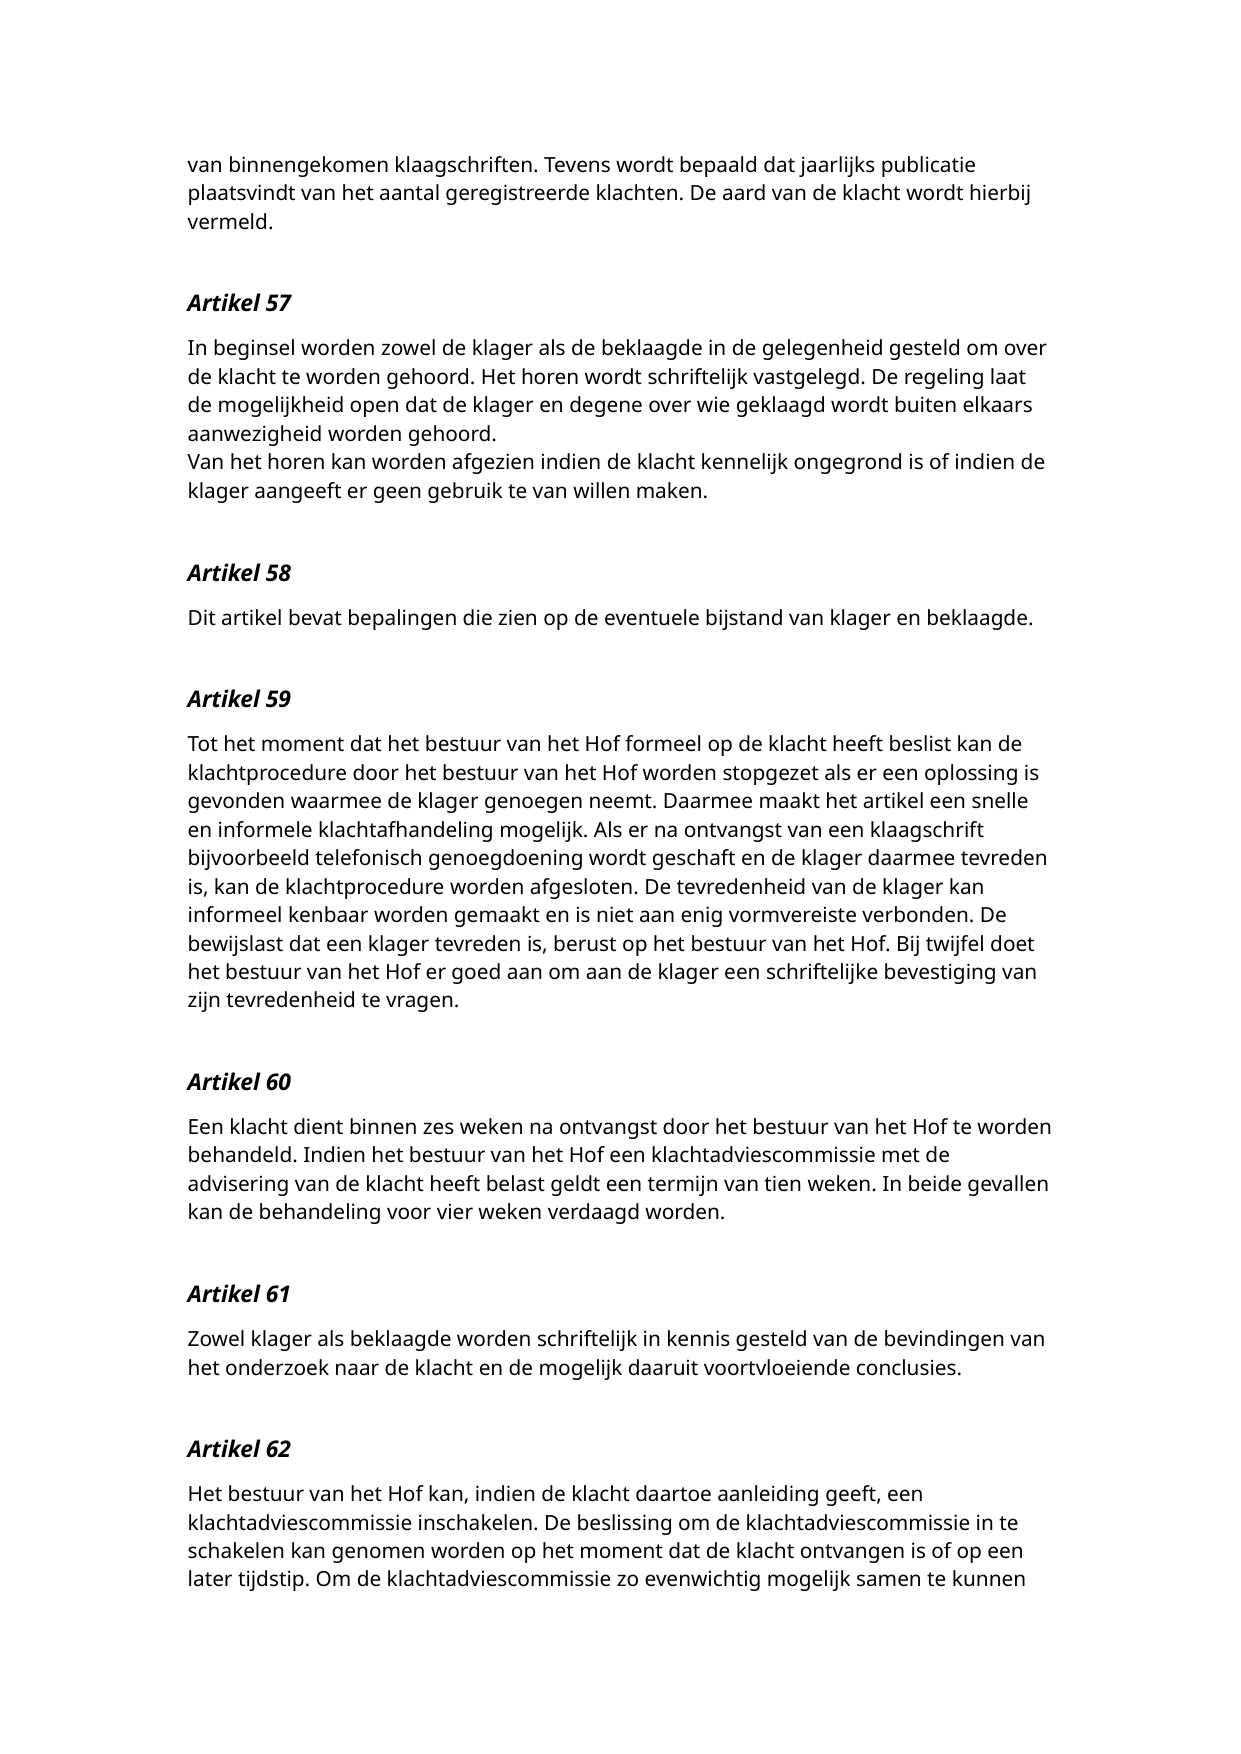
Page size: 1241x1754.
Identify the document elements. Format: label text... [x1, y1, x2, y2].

text Van het horen kan worden afgezien indien de klacht kennelijk ongegrond is of indien de klager aangeeft er geen gebruik te van willen maken. [187, 447, 1053, 504]
text Tot het moment dat het bestuur van het Hof formeel op de klacht heeft beslist kan de klachtprocedure door het bestuur van het Hof worden stopgezet als er een oplossing is gevonden waarmee de klager genoegen neemt. Daarmee maakt het artikel een snelle en informele klachtafhandeling mogelijk. Als er na ontvangst van een klaagschrift bijvoorbeeld telefonisch genoegdoening wordt geschaft en de klager daarmee tevreden is, kan de klachtprocedure worden afgesloten. De tevredenheid van de klager kan informeel kenbaar worden gemaakt en is niet aan enig vormvereiste verbonden. De bewijslast dat een klager tevreden is, berust op het bestuur van het Hof. Bij twijfel doet het bestuur van het Hof er goed aan om aan de klager een schriftelijke bevestiging van zijn tevredenheid te vragen. [187, 729, 1053, 1014]
text In beginsel worden zowel de klager als de beklaagde in de gelegenheid gesteld om over de klacht te worden gehoord. Het horen wordt schriftelijk vastgelegd. De regeling laat de mogelijkheid open dat de klager en degene over wie geklaagd wordt buiten elkaars aanwezigheid worden gehoord. [187, 333, 1053, 447]
subtitle Artikel 60 [187, 1066, 1053, 1097]
subtitle Artikel 59 [187, 683, 1053, 714]
text Zowel klager als beklaagde worden schriftelijk in kennis gesteld van de bevindingen van het onderzoek naar de klacht en de mogelijk daaruit voortvloeiende conclusies. [187, 1324, 1053, 1381]
subtitle Artikel 62 [187, 1433, 1053, 1464]
text van binnengekomen klaagschriften. Tevens wordt bepaald dat jaarlijks publicatie plaatsvindt van het aantal geregistreerde klachten. De aard van de klacht wordt hierbij vermeld. [187, 150, 1053, 235]
text Een klacht dient binnen zes weken na ontvangst door het bestuur van het Hof te worden behandeld. Indien het bestuur van het Hof een klachtadviescommissie met de advisering van de klacht heeft belast geldt een termijn van tien weken. In beide gevallen kan de behandeling voor vier weken verdaagd worden. [187, 1112, 1053, 1226]
subtitle Artikel 57 [187, 287, 1053, 318]
subtitle Artikel 61 [187, 1278, 1053, 1309]
text Het bestuur van het Hof kan, indien de klacht daartoe aanleiding geeft, een klachtadviescommissie inschakelen. De beslissing om de klachtadviescommissie in te schakelen kan genomen worden op het moment dat de klacht ontvangen is of op een later tijdstip. Om de klachtadviescommissie zo evenwichtig mogelijk samen te kunnen [187, 1479, 1053, 1593]
subtitle Artikel 58 [187, 557, 1053, 588]
text Dit artikel bevat bepalingen die zien op de eventuele bijstand van klager en beklaagde. [187, 603, 1053, 631]
